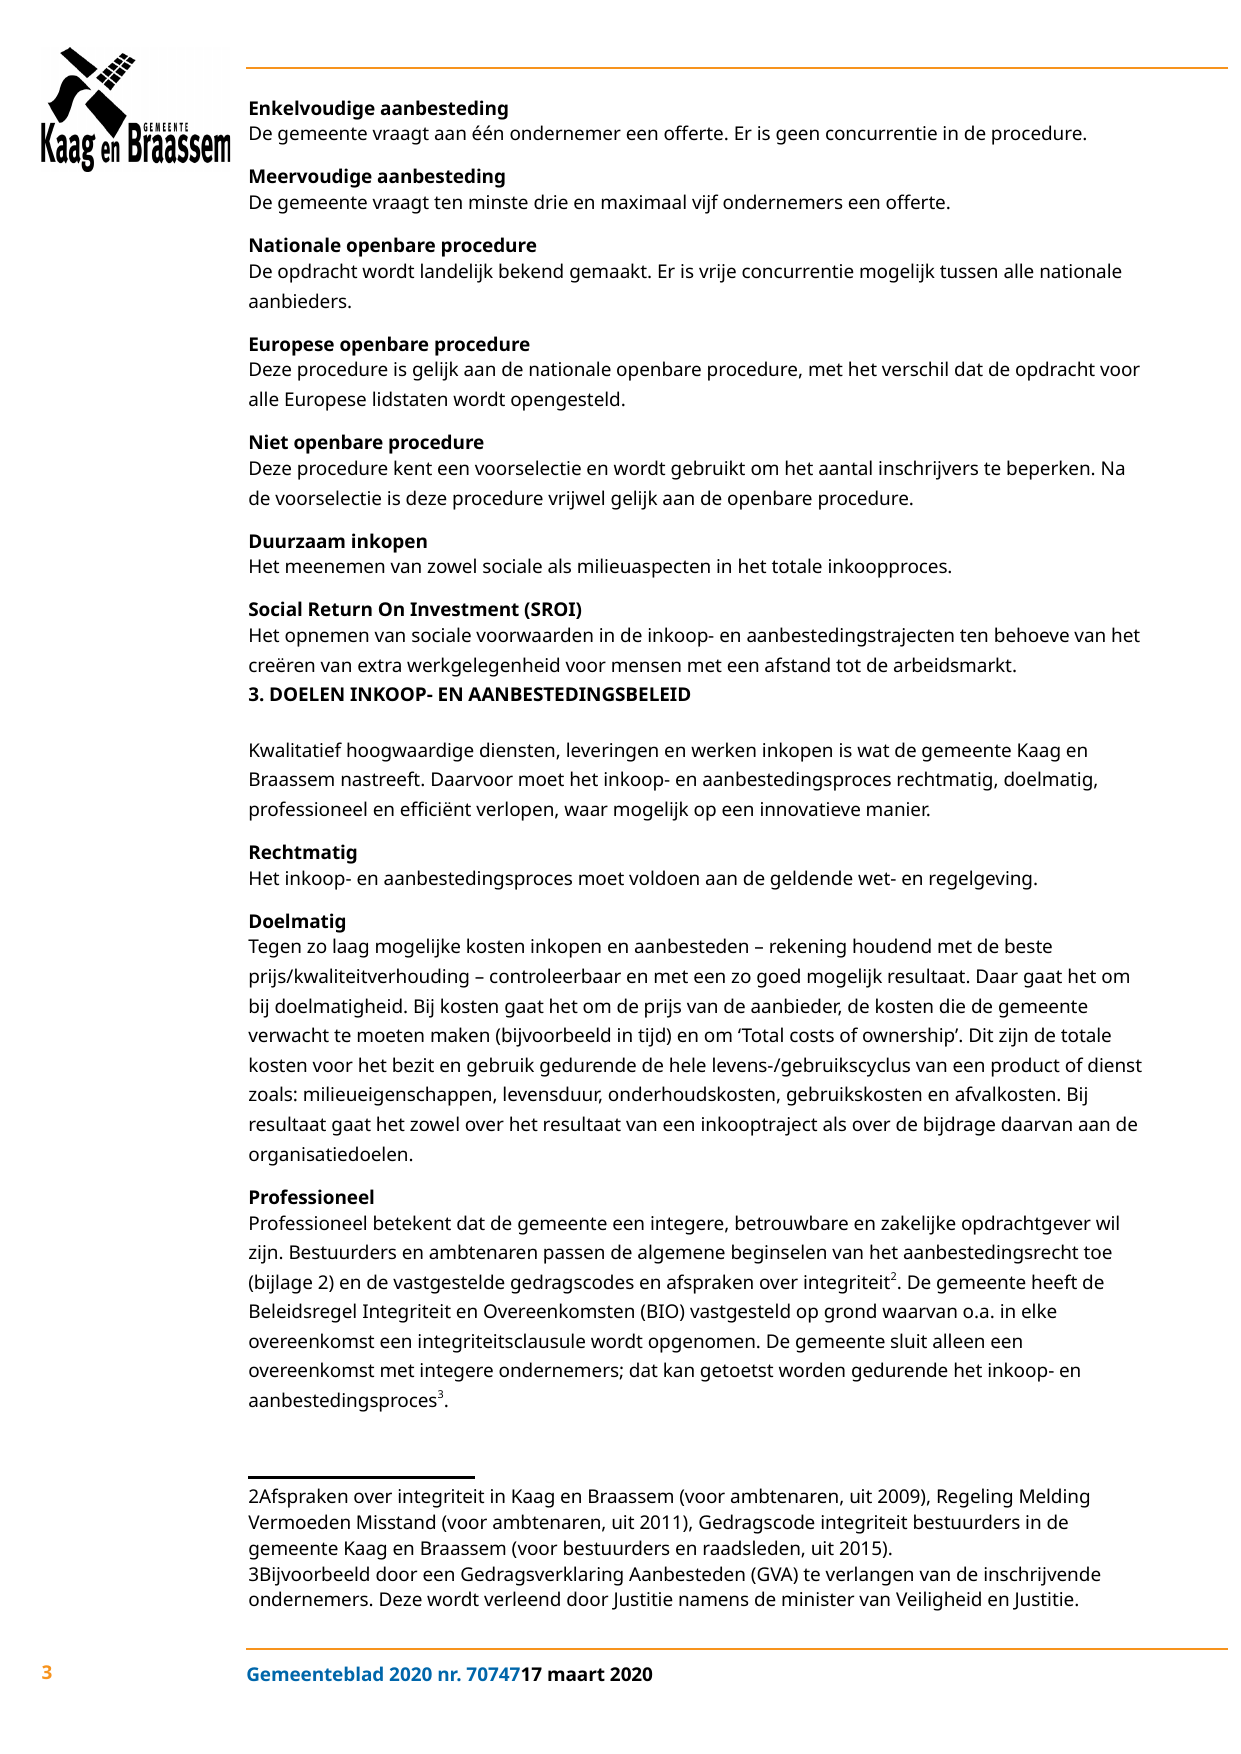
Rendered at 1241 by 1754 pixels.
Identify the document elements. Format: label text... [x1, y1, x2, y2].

text Deze procedure kent een voorselectie en wordt gebruikt om het aantal inschrijvers te beperken. Na de voorselectie is deze procedure vrijwel gelijk aan de openbare procedure. [248, 455, 1152, 510]
text Afspraken over integriteit in Kaag en Braassem (voor ambtenaren, uit 2009), Regeling Melding Vermoeden Misstand (voor ambtenaren, uit 2011), Gedragscode integriteit bestuurders in de gemeente Kaag en Braassem (voor bestuurders en raadsleden, uit 2015). [248, 1483, 1152, 1561]
text Tegen zo laag mogelijke kosten inkopen en aanbesteden – rekening houdend met de beste prijs/kwaliteitverhouding – controleerbaar en met een zo goed mogelijk resultaat. Daar gaat het om bij doelmatigheid. Bij kosten gaat het om de prijs van de aanbieder, de kosten die de gemeente verwacht te moeten maken (bijvoorbeeld in tijd) en om ‘Total costs of ownership’. Dit zijn de totale kosten voor het bezit en gebruik gedurende de hele levens-/gebruikscyclus van een product of dienst zoals: milieueigenschappen, levensduur, onderhoudskosten, gebruikskosten en afvalkosten. Bij resultaat gaat het zowel over het resultaat van een inkooptraject als over de bijdrage daarvan aan de organisatiedoelen. [248, 934, 1152, 1167]
text Meervoudige aanbesteding [248, 164, 1152, 189]
text Bijvoorbeeld door een Gedragsverklaring Aanbesteden (GVA) te verlangen van de inschrijvende ondernemers. Deze wordt verleend door Justitie namens de minister van Veiligheid en Justitie. [248, 1561, 1152, 1612]
text De gemeente vraagt ten minste drie en maximaal vijf ondernemers een offerte. [248, 189, 1152, 215]
text Rechtmatig [248, 839, 1152, 865]
text Duurzaam inkopen [248, 528, 1152, 553]
picture [41, 47, 231, 172]
text Enkelvoudige aanbesteding [248, 95, 1152, 121]
text Het meenemen van zowel sociale als milieuaspecten in het totale inkoopproces. [248, 553, 1152, 579]
text Kwalitatief hoogwaardige diensten, leveringen en werken inkopen is wat de gemeente Kaag en Braassem nastreeft. Daarvoor moet het inkoop- en aanbestedingsproces rechtmatig, doelmatig, professioneel en efficiënt verlopen, waar mogelijk op een innovatieve manier. [248, 737, 1152, 822]
text Deze procedure is gelijk aan de nationale openbare procedure, met het verschil dat de opdracht voor alle Europese lidstaten wordt opengesteld. [248, 357, 1152, 412]
text De gemeente vraagt aan één ondernemer een offerte. Er is geen concurrentie in de procedure. [248, 121, 1152, 146]
text Doelmatig [248, 908, 1152, 934]
text Professioneel betekent dat de gemeente een integere, betrouwbare en zakelijke opdrachtgever wil zijn. Bestuurders en ambtenaren passen de algemene beginselen van het aanbestedingsrecht toe (bijlage 2) en de vastgestelde gedragscodes en afspraken over integriteit. De gemeente heeft de Beleidsregel Integriteit en Overeenkomsten (BIO) vastgesteld op grond waarvan o.a. in elke overeenkomst een integriteitsclausule wordt opgenomen. De gemeente sluit alleen een overeenkomst met integere ondernemers; dat kan getoetst worden gedurende het inkoop- en aanbestedingsproces. [248, 1210, 1152, 1413]
text Het inkoop- en aanbestedingsproces moet voldoen aan de geldende wet- en regelgeving. [248, 865, 1152, 891]
text 3. DOELEN INKOOP- EN AANBESTEDINGSBELEID [248, 682, 1152, 707]
text Europese openbare procedure [248, 331, 1152, 357]
text Social Return On Investment (SROI) [248, 597, 1152, 622]
text De opdracht wordt landelijk bekend gemaakt. Er is vrije concurrentie mogelijk tussen alle nationale aanbieders. [248, 258, 1152, 313]
text Het opnemen van sociale voorwaarden in de inkoop- en aanbestedingstrajecten ten behoeve van het creëren van extra werkgelegenheid voor mensen met een afstand tot de arbeidsmarkt. [248, 622, 1152, 678]
text Nationale openbare procedure [248, 232, 1152, 258]
text Professioneel [248, 1184, 1152, 1210]
text Niet openbare procedure [248, 429, 1152, 455]
